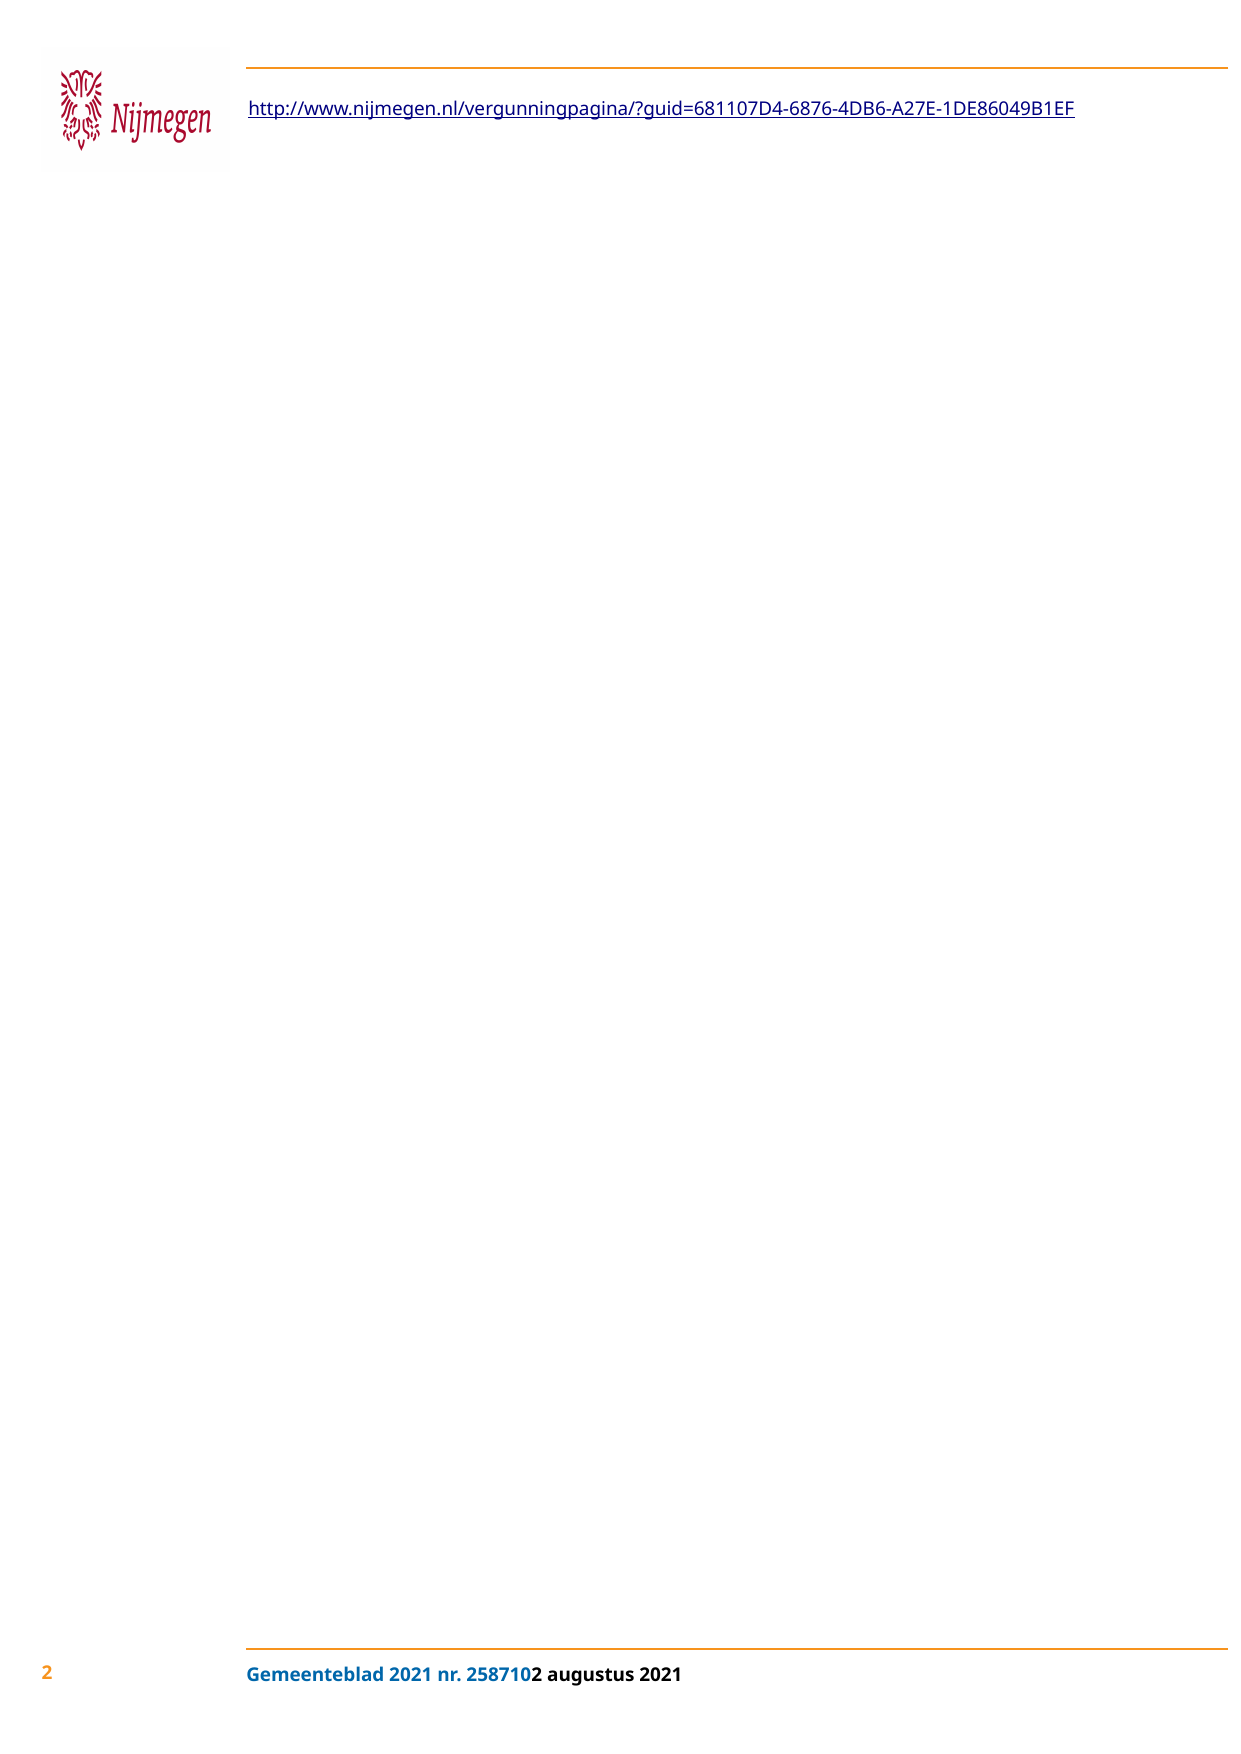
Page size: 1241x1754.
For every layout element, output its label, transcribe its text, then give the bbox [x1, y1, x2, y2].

text http://www.nijmegen.nl/vergunningpagina/?guid=681107D4-6876-4DB6-A27E-1DE86049B1EF [248, 95, 1152, 121]
picture [41, 47, 231, 172]
